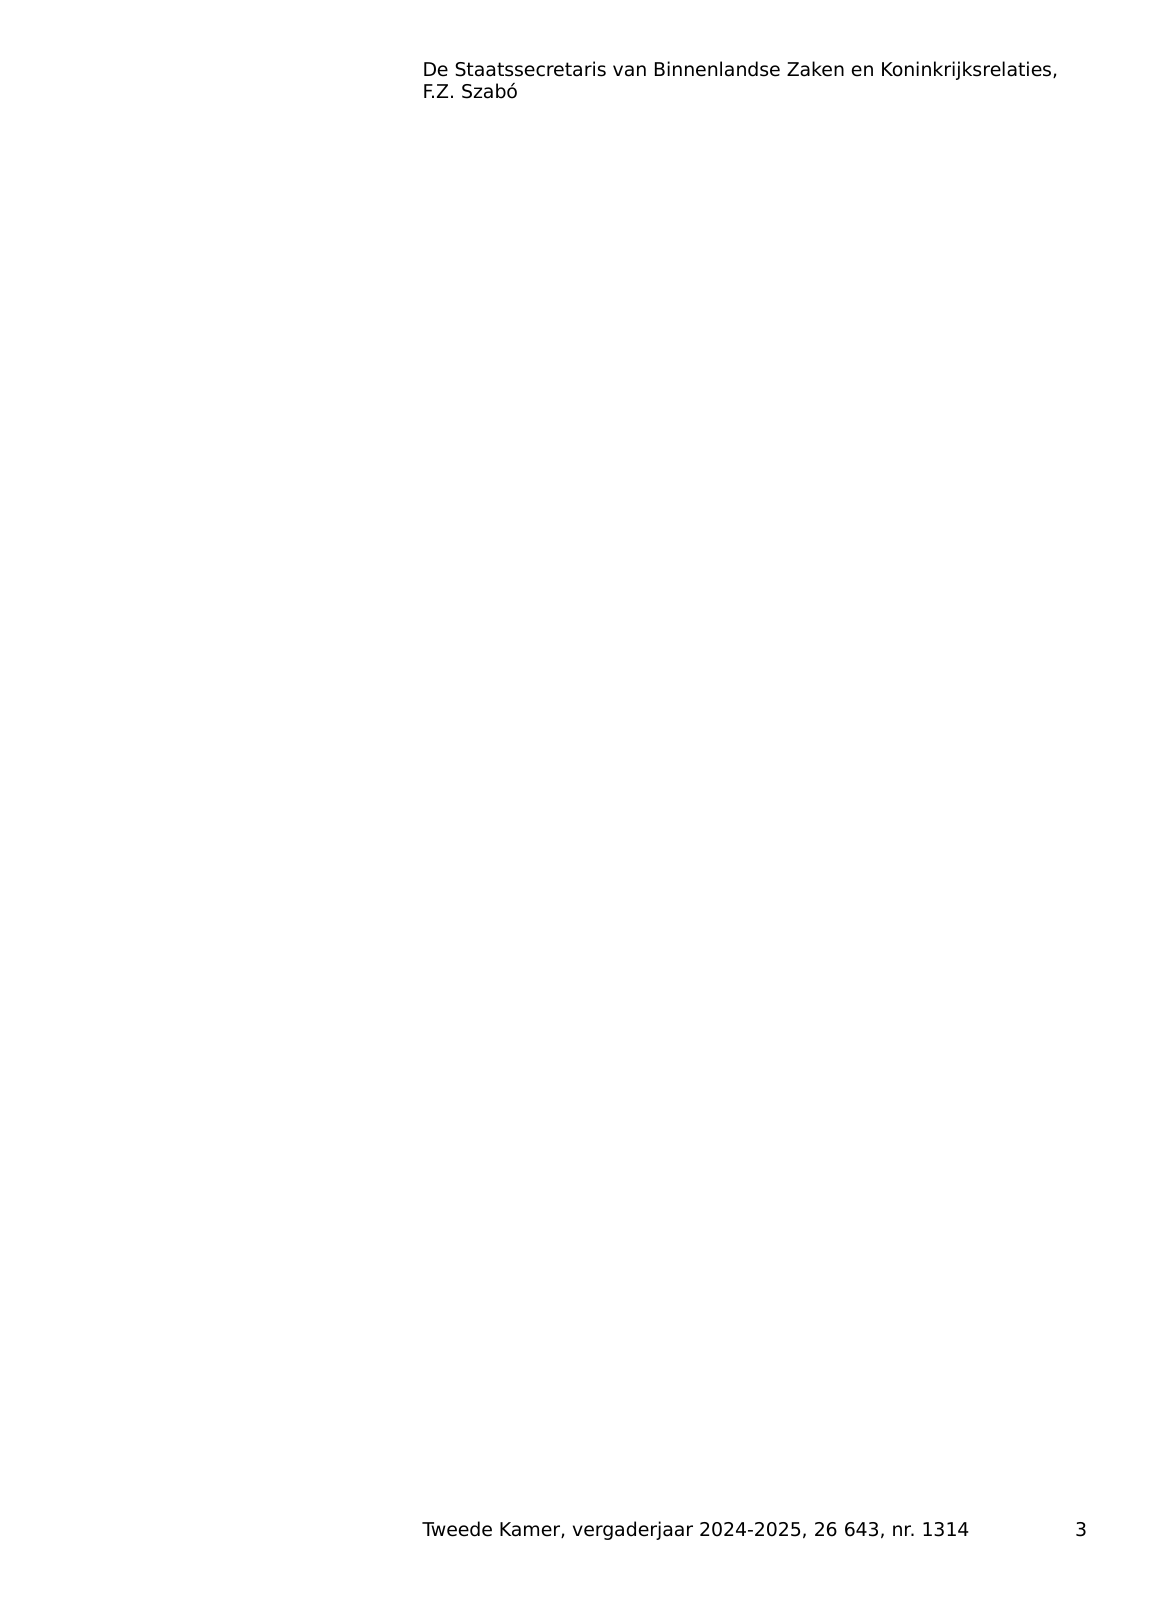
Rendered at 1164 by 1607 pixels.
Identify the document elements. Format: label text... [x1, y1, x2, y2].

text De Staatssecretaris van Binnenlandse Zaken en Koninkrijksrelaties, F.Z. Szabó [422, 59, 1087, 103]
